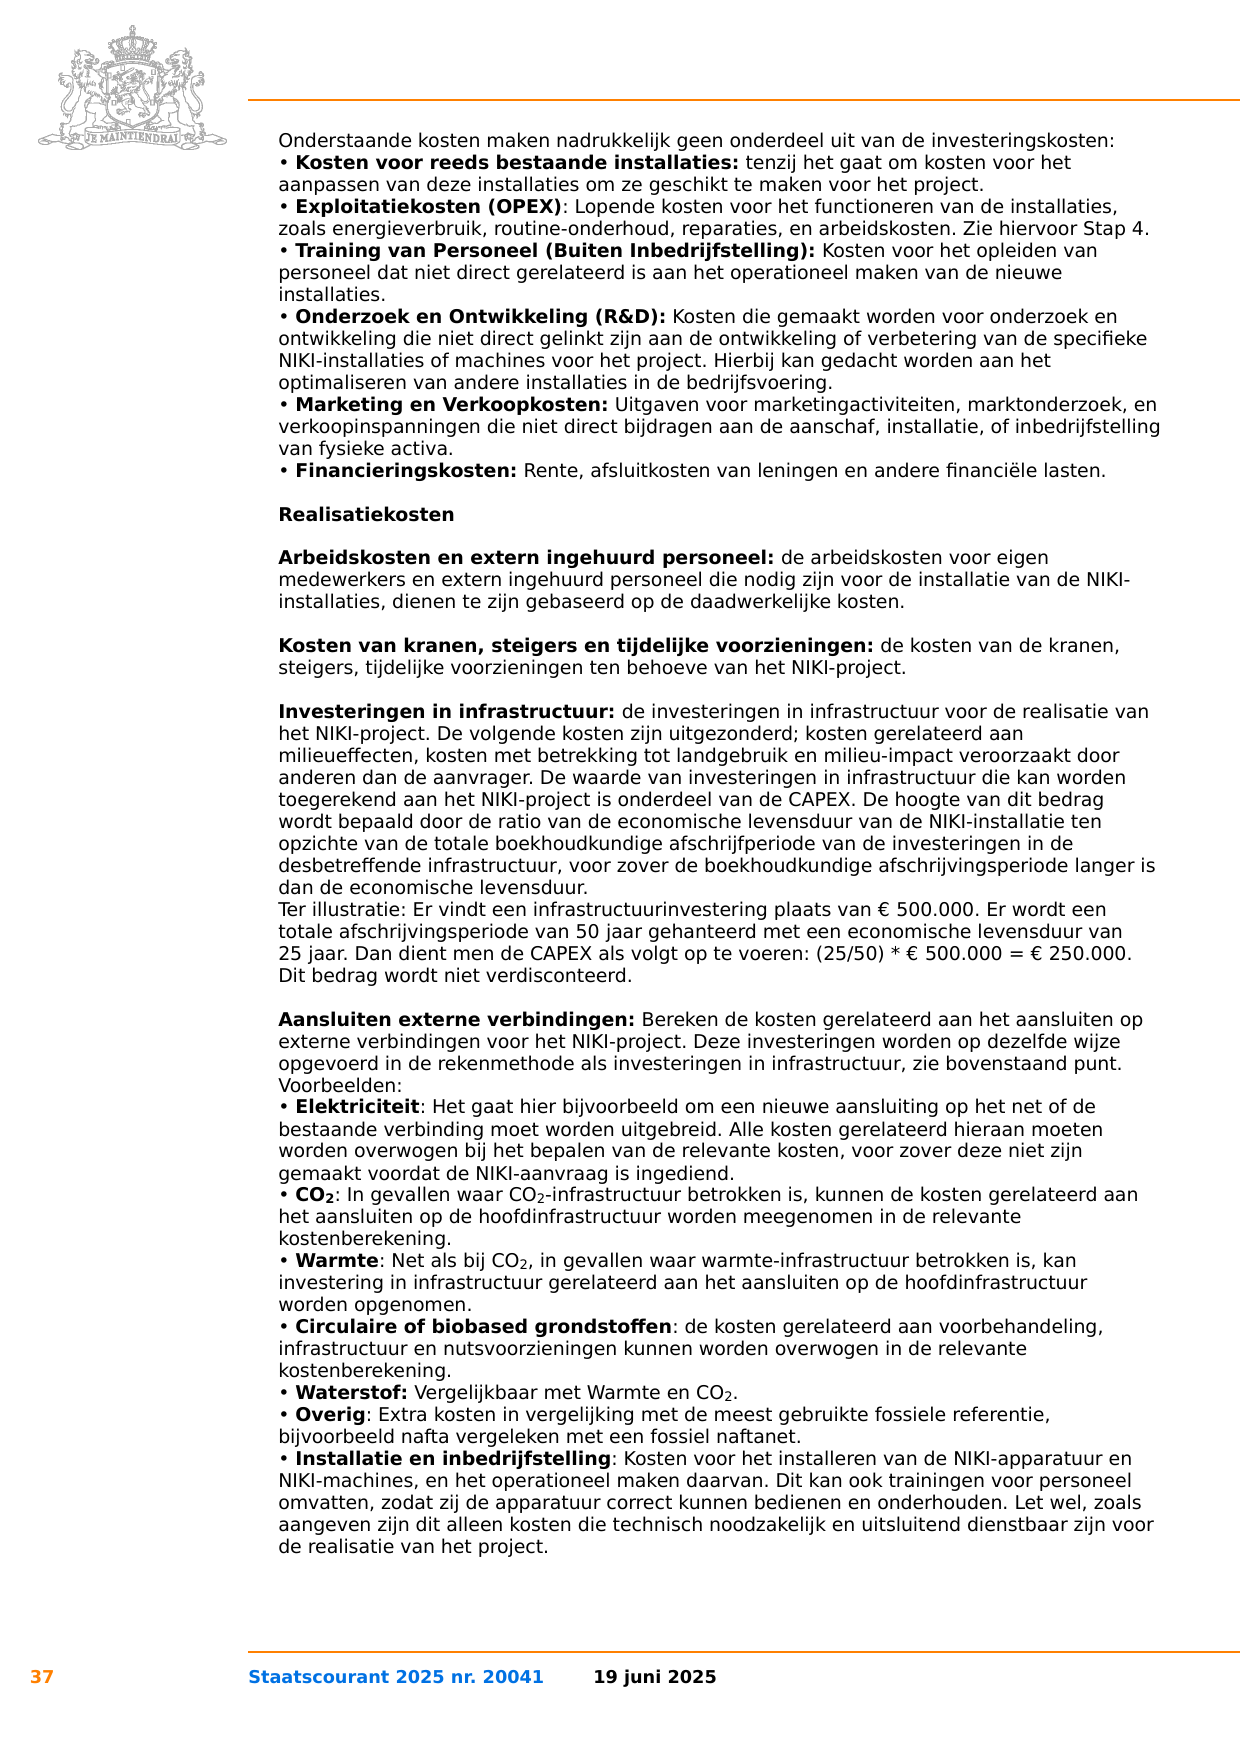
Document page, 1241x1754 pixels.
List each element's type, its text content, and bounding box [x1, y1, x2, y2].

text Arbeidskosten en extern ingehuurd personeel: de arbeidskosten voor eigen medewerkers en extern ingehuurd personeel die nodig zijn voor de installatie van de NIKI-installaties, dienen te zijn gebaseerd op de daadwerkelijke kosten. [278, 547, 1163, 613]
text • Circulaire of biobased grondstoffen: de kosten gerelateerd aan voorbehandeling, infrastructuur en nutsvoorzieningen kunnen worden overwogen in de relevante kostenberekening. [278, 1316, 1163, 1382]
text Onderstaande kosten maken nadrukkelijk geen onderdeel uit van de investeringskosten: [278, 130, 1163, 152]
text • Elektriciteit: Het gaat hier bijvoorbeeld om een nieuwe aansluiting op het net of de bestaande verbinding moet worden uitgebreid. Alle kosten gerelateerd hieraan moeten worden overwogen bij het bepalen van de relevante kosten, voor zover deze niet zijn gemaakt voordat de NIKI-aanvraag is ingediend. [278, 1096, 1163, 1184]
picture [38, 25, 227, 150]
text • Financieringskosten: Rente, afsluitkosten van leningen en andere financiële lasten. [278, 459, 1163, 482]
text • Exploitatiekosten (OPEX): Lopende kosten voor het functioneren van de installaties, zoals energieverbruik, routine-onderhoud, reparaties, en arbeidskosten. Zie hiervoor Stap 4. [278, 196, 1163, 240]
text Kosten van kranen, steigers en tijdelijke voorzieningen: de kosten van de kranen, steigers, tijdelijke voorzieningen ten behoeve van het NIKI-project. [278, 635, 1163, 679]
text • Installatie en inbedrijfstelling: Kosten voor het installeren van de NIKI-apparatuur en NIKI-machines, en het operationeel maken daarvan. Dit kan ook trainingen voor personeel omvatten, zodat zij de apparatuur correct kunnen bedienen en onderhouden. Let wel, zoals aangeven zijn dit alleen kosten die technisch noodzakelijk en uitsluitend dienstbaar zijn voor de realisatie van het project. [278, 1448, 1163, 1558]
text • Marketing en Verkoopkosten: Uitgaven voor marketingactiviteiten, marktonderzoek, en verkoopinspanningen die niet direct bijdragen aan de aanschaf, installatie, of inbedrijfstelling van fysieke activa. [278, 394, 1163, 459]
subtitle Realisatiekosten [278, 503, 1163, 525]
text Voorbeelden: [278, 1074, 1163, 1096]
text • CO2: In gevallen waar CO2-infrastructuur betrokken is, kunnen de kosten gerelateerd aan het aansluiten op de hoofdinfrastructuur worden meegenomen in de relevante kostenberekening. [278, 1184, 1163, 1250]
text • Kosten voor reeds bestaande installaties: tenzij het gaat om kosten voor het aanpassen van deze installaties om ze geschikt te maken voor het project. [278, 152, 1163, 196]
text Ter illustratie: Er vindt een infrastructuurinvestering plaats van € 500.000. Er wordt een totale afschrijvingsperiode van 50 jaar gehanteerd met een economische levensduur van 25 jaar. Dan dient men de CAPEX als volgt op te voeren: (25/50) * € 500.000 = € 250.000. Dit bedrag wordt niet verdisconteerd. [278, 899, 1163, 987]
text • Waterstof: Vergelijkbaar met Warmte en CO2. [278, 1382, 1163, 1404]
text • Training van Personeel (Buiten Inbedrijfstelling): Kosten voor het opleiden van personeel dat niet direct gerelateerd is aan het operationeel maken van de nieuwe installaties. [278, 240, 1163, 306]
text • Overig: Extra kosten in vergelijking met de meest gebruikte fossiele referentie, bijvoorbeeld nafta vergeleken met een fossiel naftanet. [278, 1404, 1163, 1448]
text Investeringen in infrastructuur: de investeringen in infrastructuur voor de realisatie van het NIKI-project. De volgende kosten zijn uitgezonderd; kosten gerelateerd aan milieueffecten, kosten met betrekking tot landgebruik en milieu-impact veroorzaakt door anderen dan de aanvrager. De waarde van investeringen in infrastructuur die kan worden toegerekend aan het NIKI-project is onderdeel van de CAPEX. De hoogte van dit bedrag wordt bepaald door de ratio van de economische levensduur van de NIKI-installatie ten opzichte van de totale boekhoudkundige afschrijfperiode van de investeringen in de desbetreffende infrastructuur, voor zover de boekhoudkundige afschrijvingsperiode langer is dan de economische levensduur. [278, 701, 1163, 899]
text • Warmte: Net als bij CO2, in gevallen waar warmte-infrastructuur betrokken is, kan investering in infrastructuur gerelateerd aan het aansluiten op de hoofdinfrastructuur worden opgenomen. [278, 1250, 1163, 1316]
text Aansluiten externe verbindingen: Bereken de kosten gerelateerd aan het aansluiten op externe verbindingen voor het NIKI-project. Deze investeringen worden op dezelfde wijze opgevoerd in de rekenmethode als investeringen in infrastructuur, zie bovenstaand punt. [278, 1008, 1163, 1074]
text • Onderzoek en Ontwikkeling (R&D): Kosten die gemaakt worden voor onderzoek en ontwikkeling die niet direct gelinkt zijn aan de ontwikkeling of verbetering van de specifieke NIKI-installaties of machines voor het project. Hierbij kan gedacht worden aan het optimaliseren van andere installaties in de bedrijfsvoering. [278, 306, 1163, 394]
